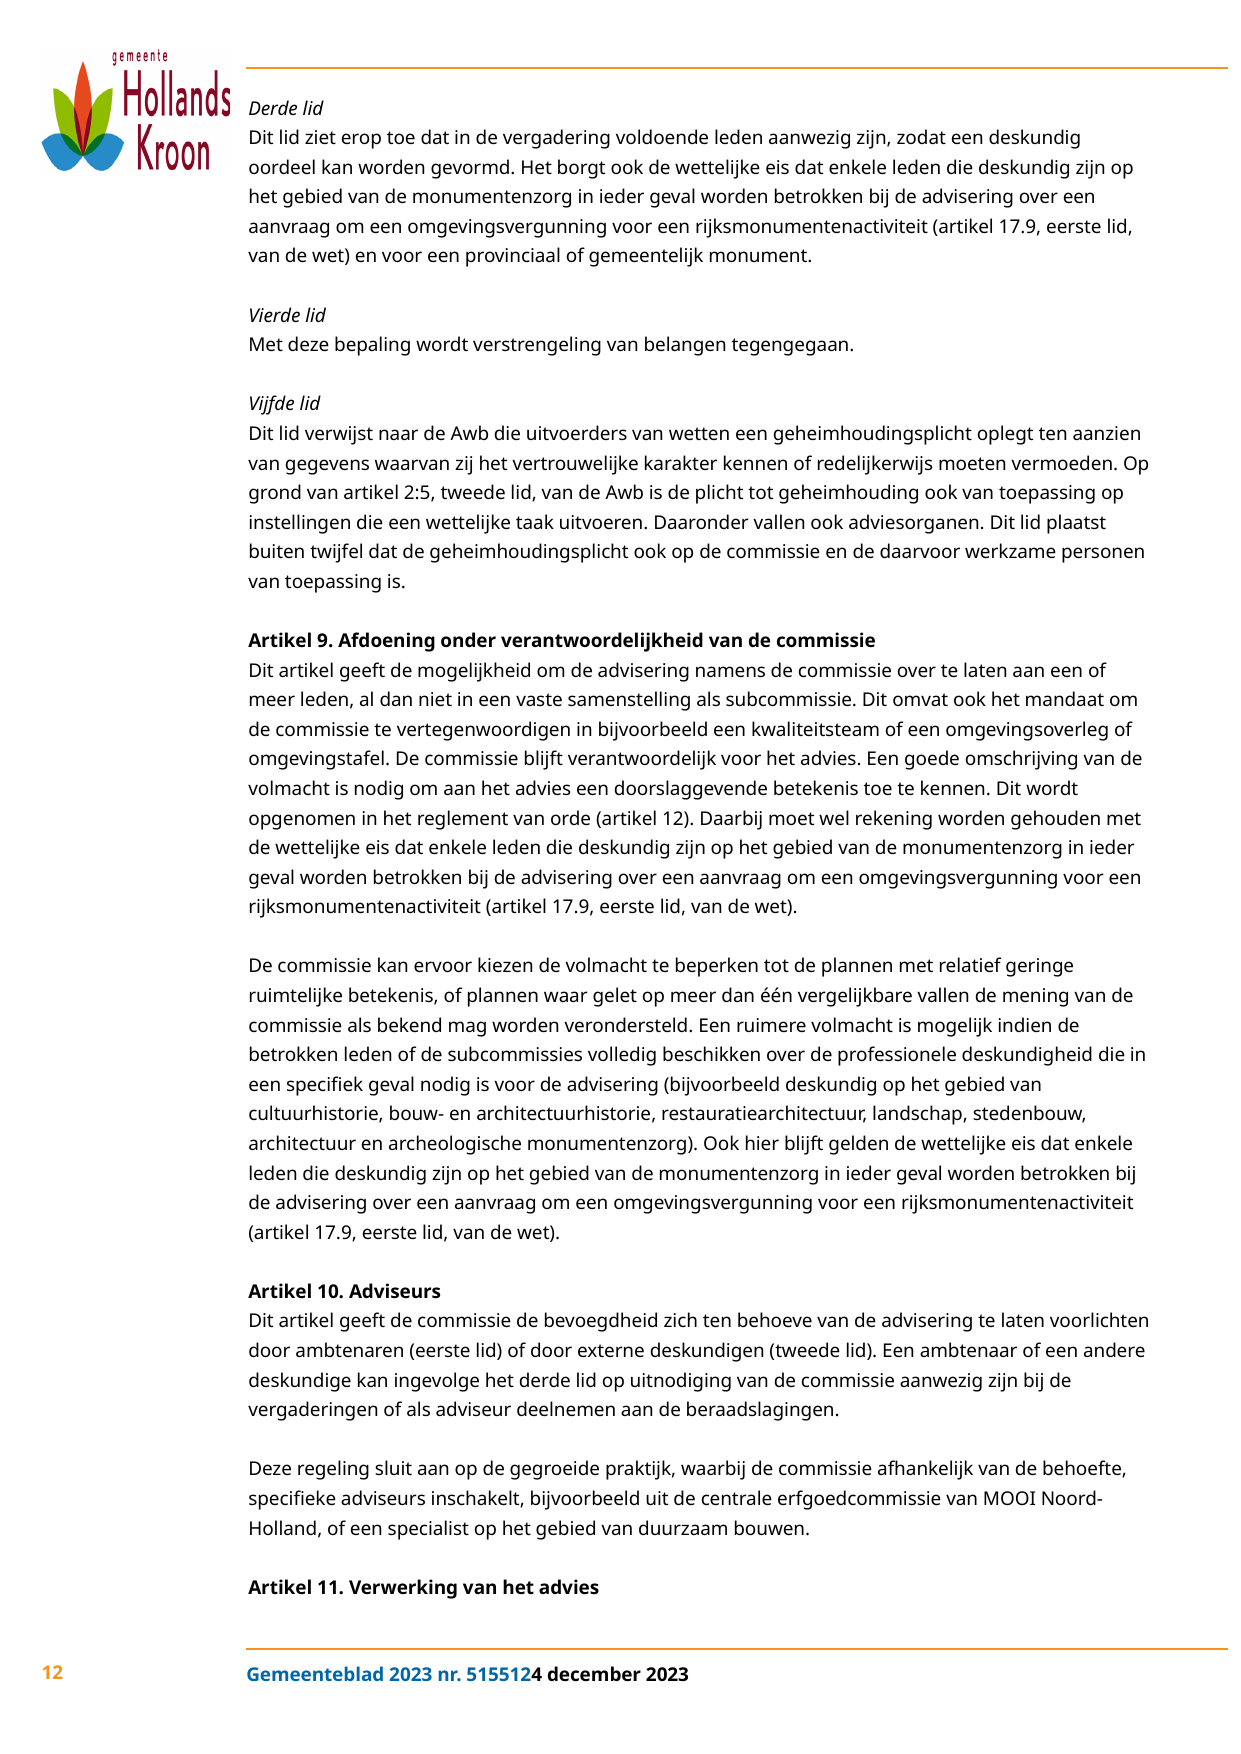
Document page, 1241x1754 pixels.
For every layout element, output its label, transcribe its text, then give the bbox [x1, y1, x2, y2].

text Artikel 11. Verwerking van het advies [248, 1574, 1152, 1600]
text Deze regeling sluit aan op de gegroeide praktijk, waarbij de commissie afhankelijk van de behoefte, specifieke adviseurs inschakelt, bijvoorbeeld uit de centrale erfgoedcommissie van MOOI Noord-Holland, of een specialist op het gebied van duurzaam bouwen. [248, 1456, 1152, 1541]
picture [41, 47, 231, 172]
text Derde lid [248, 95, 1152, 121]
text Dit artikel geeft de mogelijkheid om de advisering namens de commissie over te laten aan een of meer leden, al dan niet in een vaste samenstelling als subcommissie. Dit omvat ook het mandaat om de commissie te vertegenwoordigen in bijvoorbeeld een kwaliteitsteam of een omgevingsoverleg of omgevingstafel. De commissie blijft verantwoordelijk voor het advies. Een goede omschrijving van de volmacht is nodig om aan het advies een doorslaggevende betekenis toe te kennen. Dit wordt opgenomen in het reglement van orde (artikel 12). Daarbij moet wel rekening worden gehouden met de wettelijke eis dat enkele leden die deskundig zijn op het gebied van de monumentenzorg in ieder geval worden betrokken bij de advisering over een aanvraag om een omgevingsvergunning voor een rijksmonumentenactiviteit (artikel 17.9, eerste lid, van de wet). [248, 657, 1152, 919]
text Artikel 9. Afdoening onder verantwoordelijkheid van de commissie [248, 627, 1152, 653]
text Met deze bepaling wordt verstrengeling van belangen tegengegaan. [248, 331, 1152, 357]
text Dit lid ziet erop toe dat in de vergadering voldoende leden aanwezig zijn, zodat een deskundig oordeel kan worden gevormd. Het borgt ook de wettelijke eis dat enkele leden die deskundig zijn op het gebied van de monumentenzorg in ieder geval worden betrokken bij de advisering over een aanvraag om een omgevingsvergunning voor een rijksmonumentenactiviteit (artikel 17.9, eerste lid, van de wet) en voor een provinciaal of gemeentelijk monument. [248, 124, 1152, 268]
text Dit artikel geeft de commissie de bevoegdheid zich ten behoeve van de advisering te laten voorlichten door ambtenaren (eerste lid) of door externe deskundigen (tweede lid). Een ambtenaar of een andere deskundige kan ingevolge het derde lid op uitnodiging van de commissie aanwezig zijn bij de vergaderingen of als adviseur deelnemen aan de beraadslagingen. [248, 1308, 1152, 1422]
text Dit lid verwijst naar de Awb die uitvoerders van wetten een geheimhoudingsplicht oplegt ten aanzien van gegevens waarvan zij het vertrouwelijke karakter kennen of redelijkerwijs moeten vermoeden. Op grond van artikel 2:5, tweede lid, van de Awb is de plicht tot geheimhouding ook van toepassing op instellingen die een wettelijke taak uitvoeren. Daaronder vallen ook adviesorganen. Dit lid plaatst buiten twijfel dat de geheimhoudingsplicht ook op de commissie en de daarvoor werkzame personen van toepassing is. [248, 420, 1152, 594]
text Vierde lid [248, 302, 1152, 328]
text Artikel 10. Adviseurs [248, 1278, 1152, 1304]
text Vijfde lid [248, 391, 1152, 416]
text De commissie kan ervoor kiezen de volmacht te beperken tot de plannen met relatief geringe ruimtelijke betekenis, of plannen waar gelet op meer dan één vergelijkbare vallen de mening van de commissie als bekend mag worden verondersteld. Een ruimere volmacht is mogelijk indien de betrokken leden of de subcommissies volledig beschikken over de professionele deskundigheid die in een specifiek geval nodig is voor de advisering (bijvoorbeeld deskundig op het gebied van cultuurhistorie, bouw- en architectuurhistorie, restauratiearchitectuur, landschap, stedenbouw, architectuur en archeologische monumentenzorg). Ook hier blijft gelden de wettelijke eis dat enkele leden die deskundig zijn op het gebied van de monumentenzorg in ieder geval worden betrokken bij de advisering over een aanvraag om een omgevingsvergunning voor een rijksmonumentenactiviteit (artikel 17.9, eerste lid, van de wet). [248, 953, 1152, 1245]
